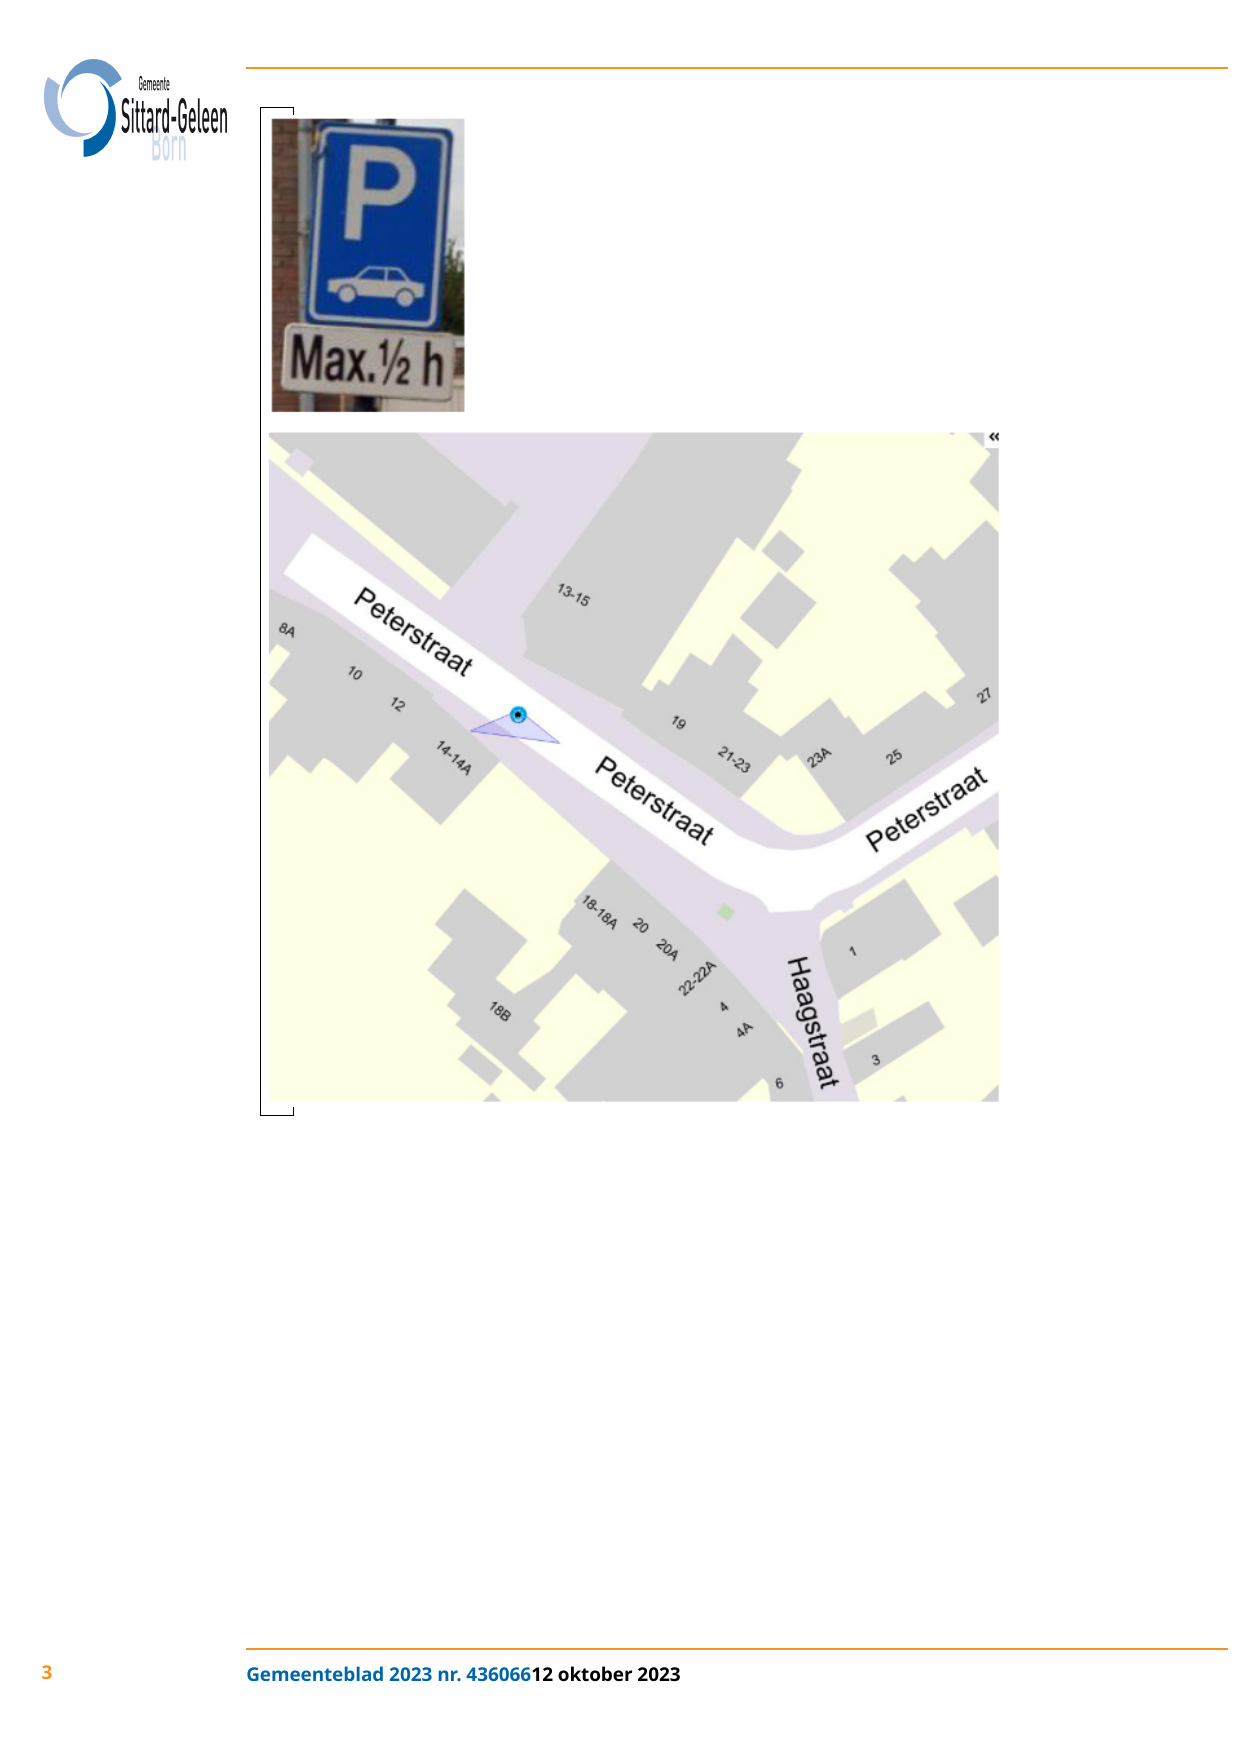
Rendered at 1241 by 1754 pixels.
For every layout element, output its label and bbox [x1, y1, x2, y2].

picture [41, 47, 231, 172]
picture [268, 115, 1008, 1107]
